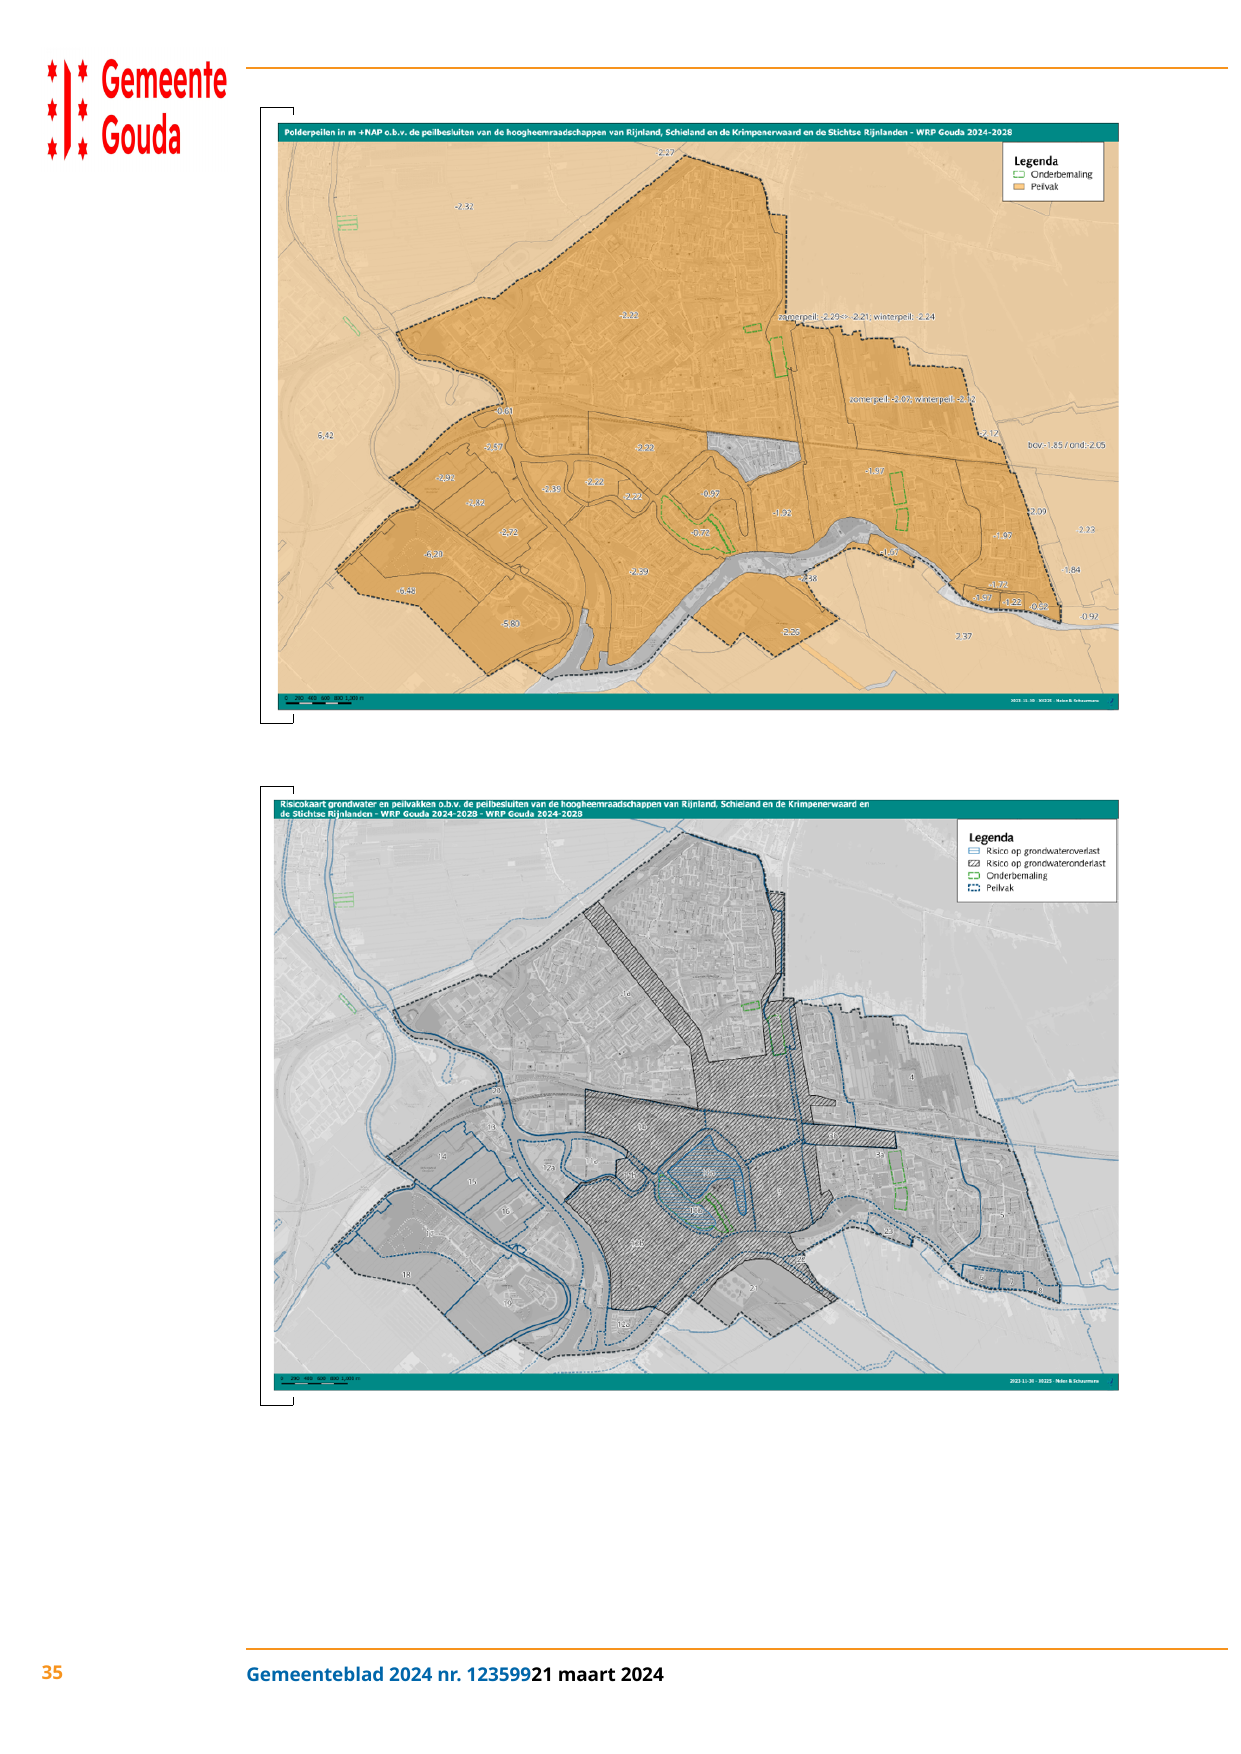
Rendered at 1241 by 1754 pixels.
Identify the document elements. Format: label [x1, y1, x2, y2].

picture [268, 115, 1125, 714]
picture [268, 794, 1125, 1397]
picture [41, 47, 231, 172]
